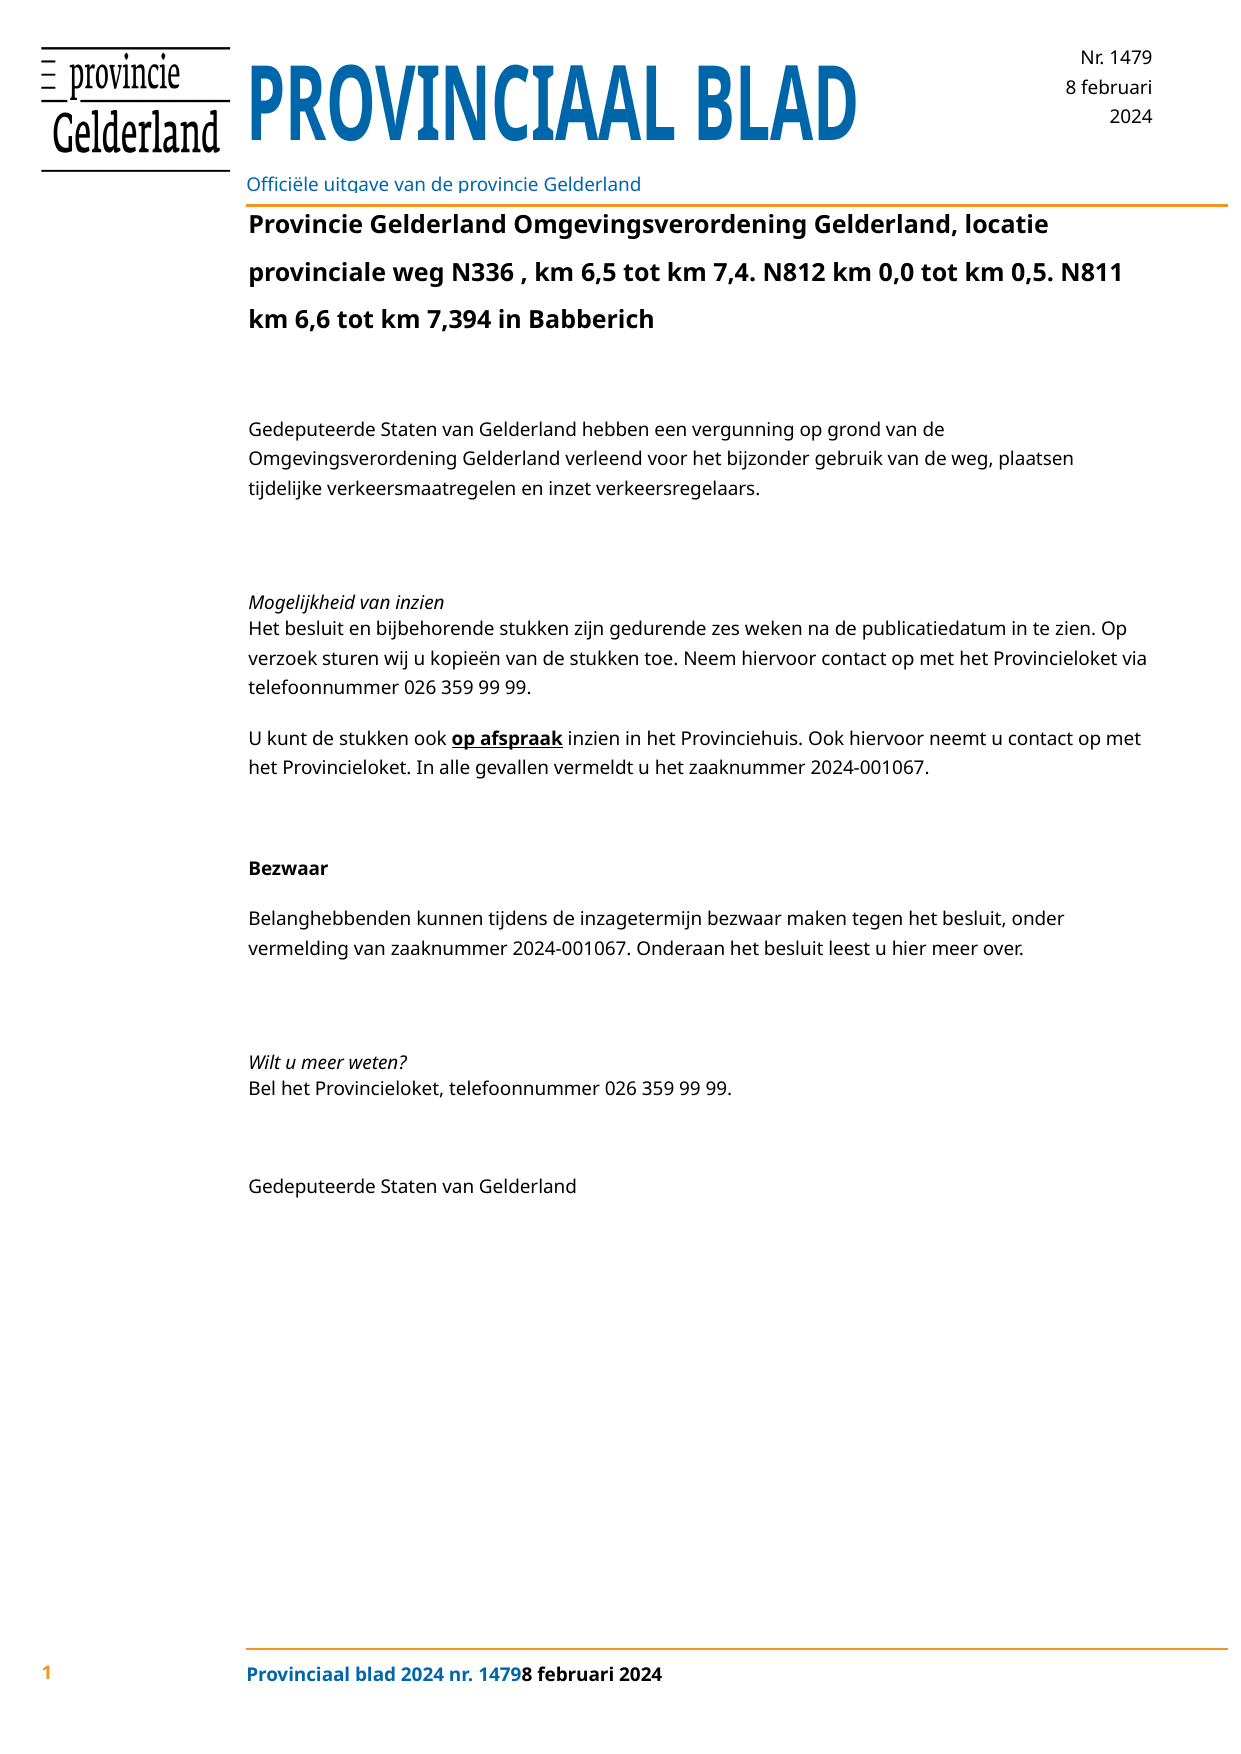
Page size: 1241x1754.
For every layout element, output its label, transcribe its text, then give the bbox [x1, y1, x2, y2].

text Bezwaar [248, 855, 1152, 881]
text Gedeputeerde Staten van Gelderland hebben een vergunning op grond van de Omgevingsverordening Gelderland verleend voor het bijzonder gebruik van de weg, plaatsen tijdelijke verkeersmaatregelen en inzet verkeersregelaars. [248, 416, 1152, 501]
text Bel het Provincieloket, telefoonnummer 026 359 99 99. [248, 1075, 1152, 1101]
text Gedeputeerde Staten van Gelderland [248, 1173, 1152, 1199]
picture [41, 47, 231, 172]
text Provincie Gelderland Omgevingsverordening Gelderland, locatie provinciale weg N336 , km 6,5 tot km 7,4. N812 km 0,0 tot km 0,5. N811 km 6,6 tot km 7,394 in Babberich [248, 207, 1152, 336]
text Wilt u meer weten? [248, 1049, 1152, 1075]
text U kunt de stukken ook op afspraak inzien in het Provinciehuis. Ook hiervoor neemt u contact op met het Provincieloket. In alle gevallen vermeldt u het zaaknummer 2024-001067. [248, 725, 1152, 780]
text Mogelijkheid van inzien [248, 589, 1152, 615]
text Belanghebbenden kunnen tijdens de inzagetermijn bezwaar maken tegen het besluit, onder vermelding van zaaknummer 2024-001067. Onderaan het besluit leest u hier meer over. [248, 906, 1152, 961]
text Het besluit en bijbehorende stukken zijn gedurende zes weken na de publicatiedatum in te zien. Op verzoek sturen wij u kopieën van de stukken toe. Neem hiervoor contact op met het Provincieloket via telefoonnummer 026 359 99 99. [248, 615, 1152, 700]
